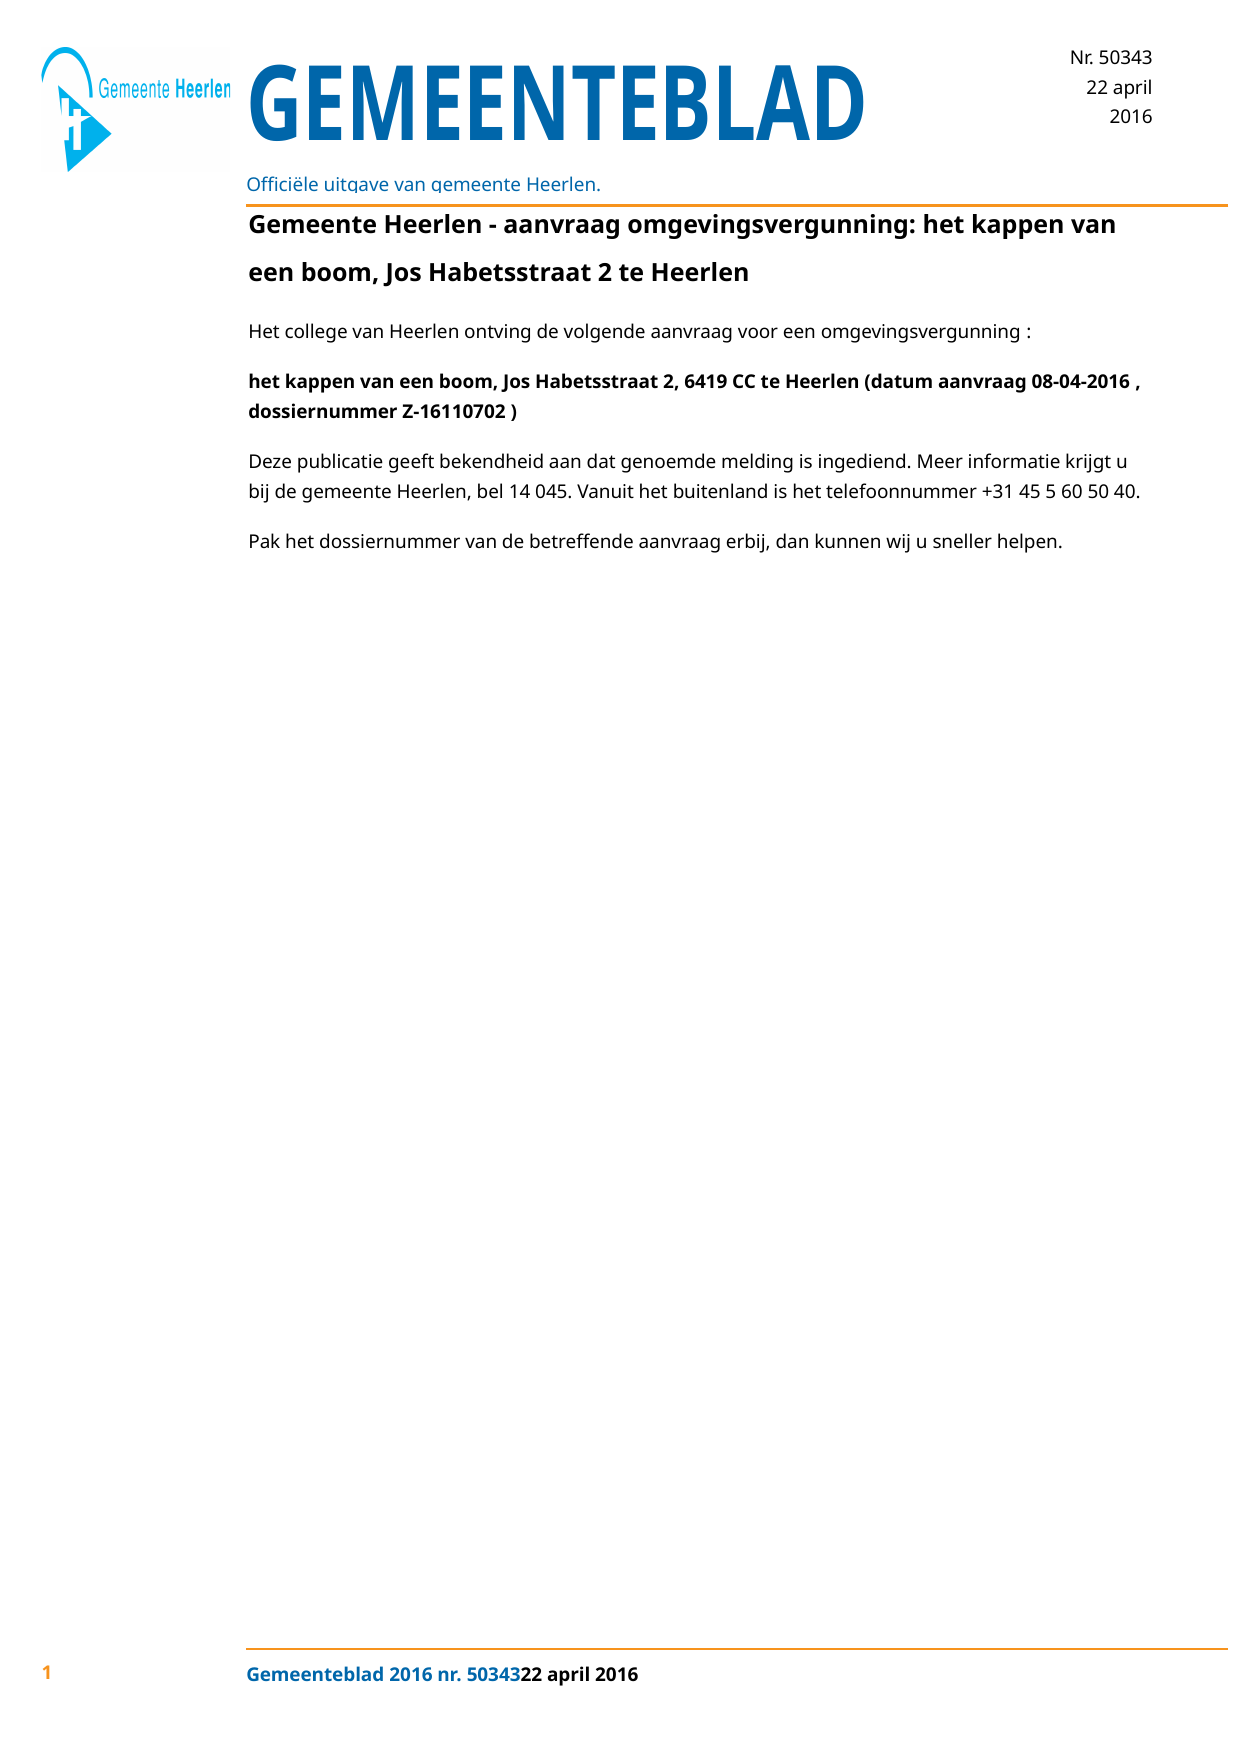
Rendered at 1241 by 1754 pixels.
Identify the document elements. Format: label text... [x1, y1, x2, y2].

picture [41, 47, 58, 70]
text Het college van Heerlen ontving de volgende aanvraag voor een omgevingsvergunning : [248, 318, 1152, 344]
text Deze publicatie geeft bekendheid aan dat genoemde melding is ingediend. Meer informatie krijgt u bij de gemeente Heerlen, bel 14 045. Vanuit het buitenland is het telefoonnummer +31 45 5 60 50 40. [248, 448, 1152, 504]
picture [41, 47, 231, 172]
text het kappen van een boom, Jos Habetsstraat 2, 6419 CC te Heerlen (datum aanvraag 08-04-2016 , dossiernummer Z-16110702 ) [248, 368, 1152, 424]
text Gemeente Heerlen - aanvraag omgevingsvergunning: het kappen van een boom, Jos Habetsstraat 2 te Heerlen [248, 207, 1152, 288]
text Pak het dossiernummer van de betreffende aanvraag erbij, dan kunnen wij u sneller helpen. [248, 528, 1152, 554]
